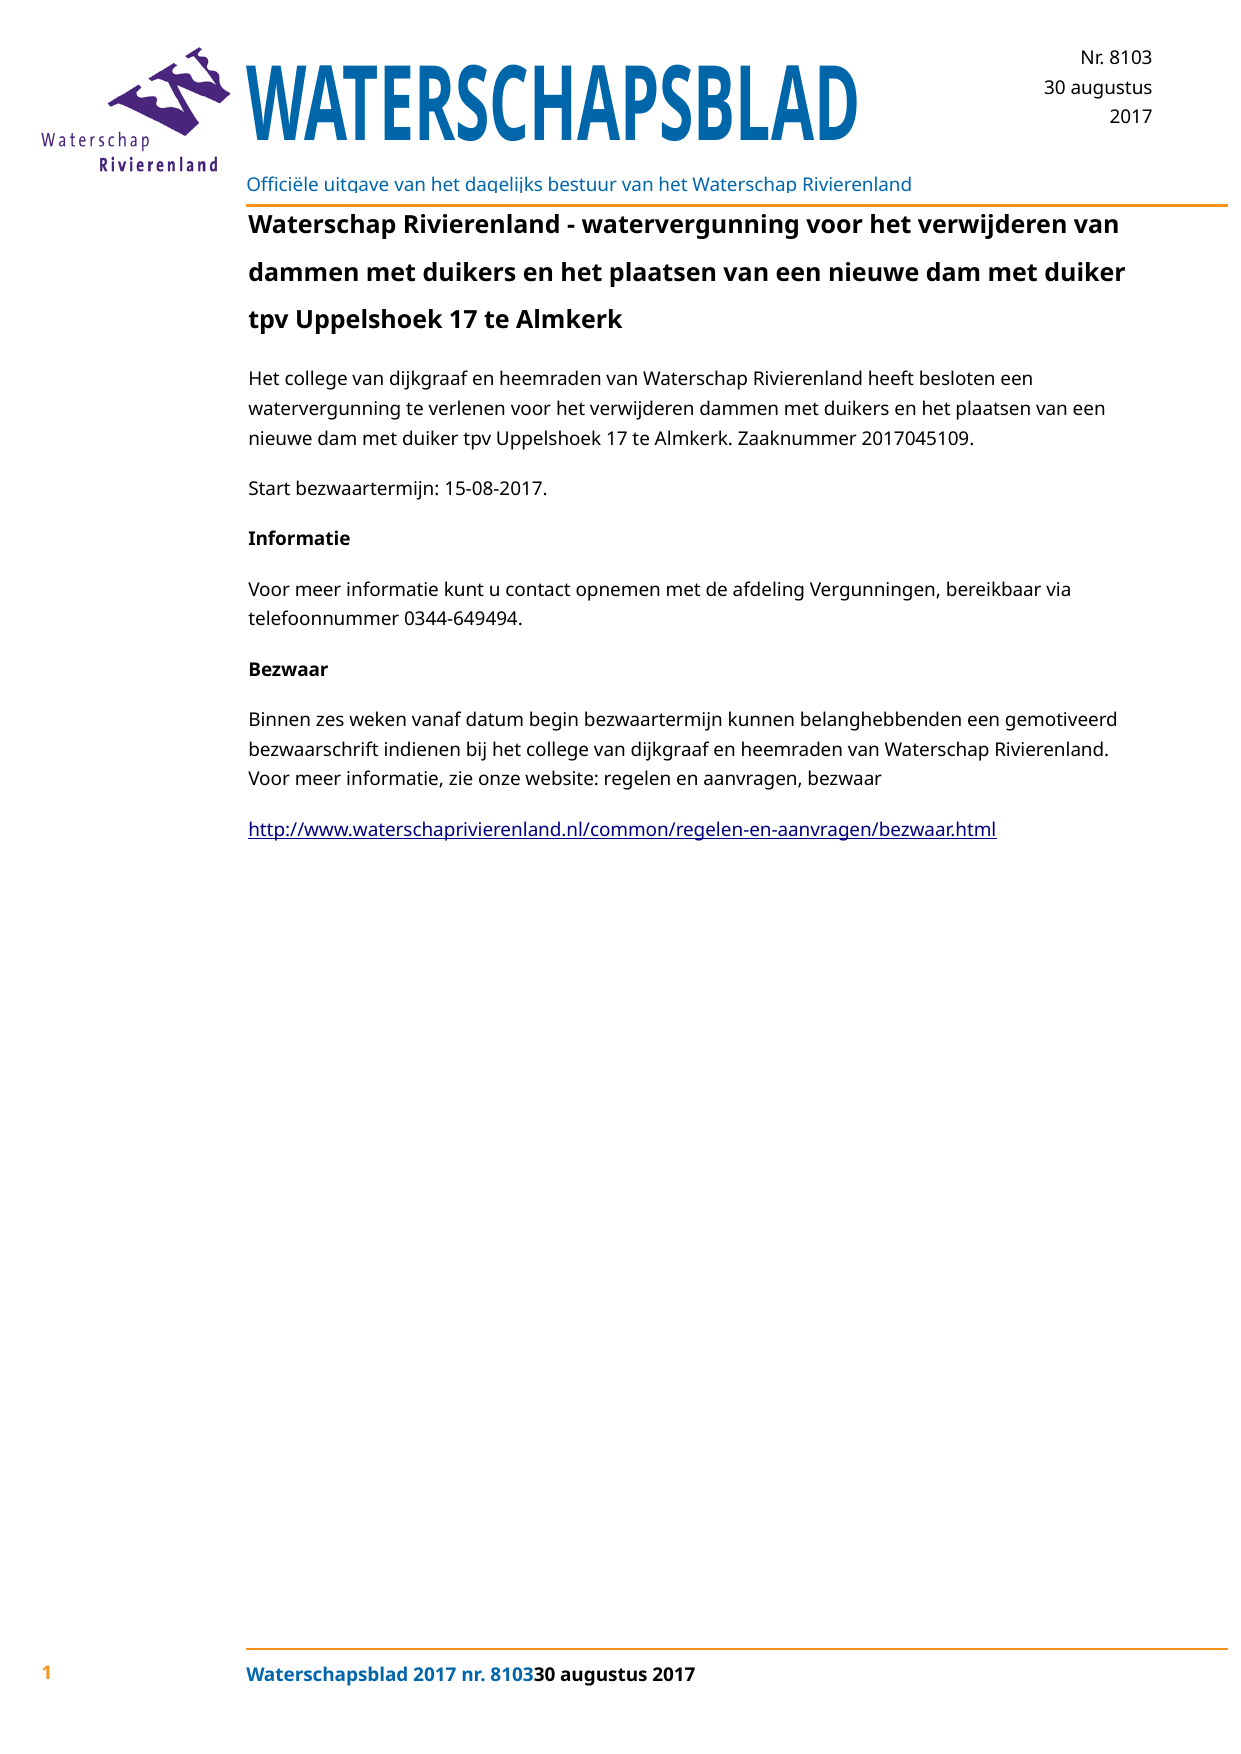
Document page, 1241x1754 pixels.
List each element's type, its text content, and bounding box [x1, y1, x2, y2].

text Waterschap Rivierenland - watervergunning voor het verwijderen van dammen met duikers en het plaatsen van een nieuwe dam met duiker tpv Uppelshoek 17 te Almkerk [248, 207, 1152, 336]
text Voor meer informatie kunt u contact opnemen met de afdeling Vergunningen, bereikbaar via telefoonnummer 0344-649494. [248, 576, 1152, 631]
text Bezwaar [248, 656, 1152, 682]
text Start bezwaartermijn: 15-08-2017. [248, 475, 1152, 501]
text Binnen zes weken vanaf datum begin bezwaartermijn kunnen belanghebbenden een gemotiveerd bezwaarschrift indienen bij het college van dijkgraaf en heemraden van Waterschap Rivierenland. Voor meer informatie, zie onze website: regelen en aanvragen, bezwaar [248, 706, 1152, 791]
text http://www.waterschaprivierenland.nl/common/regelen-en-aanvragen/bezwaar.html [248, 816, 1152, 842]
text Informatie [248, 526, 1152, 551]
picture [41, 47, 231, 172]
text Het college van dijkgraaf en heemraden van Waterschap Rivierenland heeft besloten een watervergunning te verlenen voor het verwijderen dammen met duikers en het plaatsen van een nieuwe dam met duiker tpv Uppelshoek 17 te Almkerk. Zaaknummer 2017045109. [248, 366, 1152, 450]
